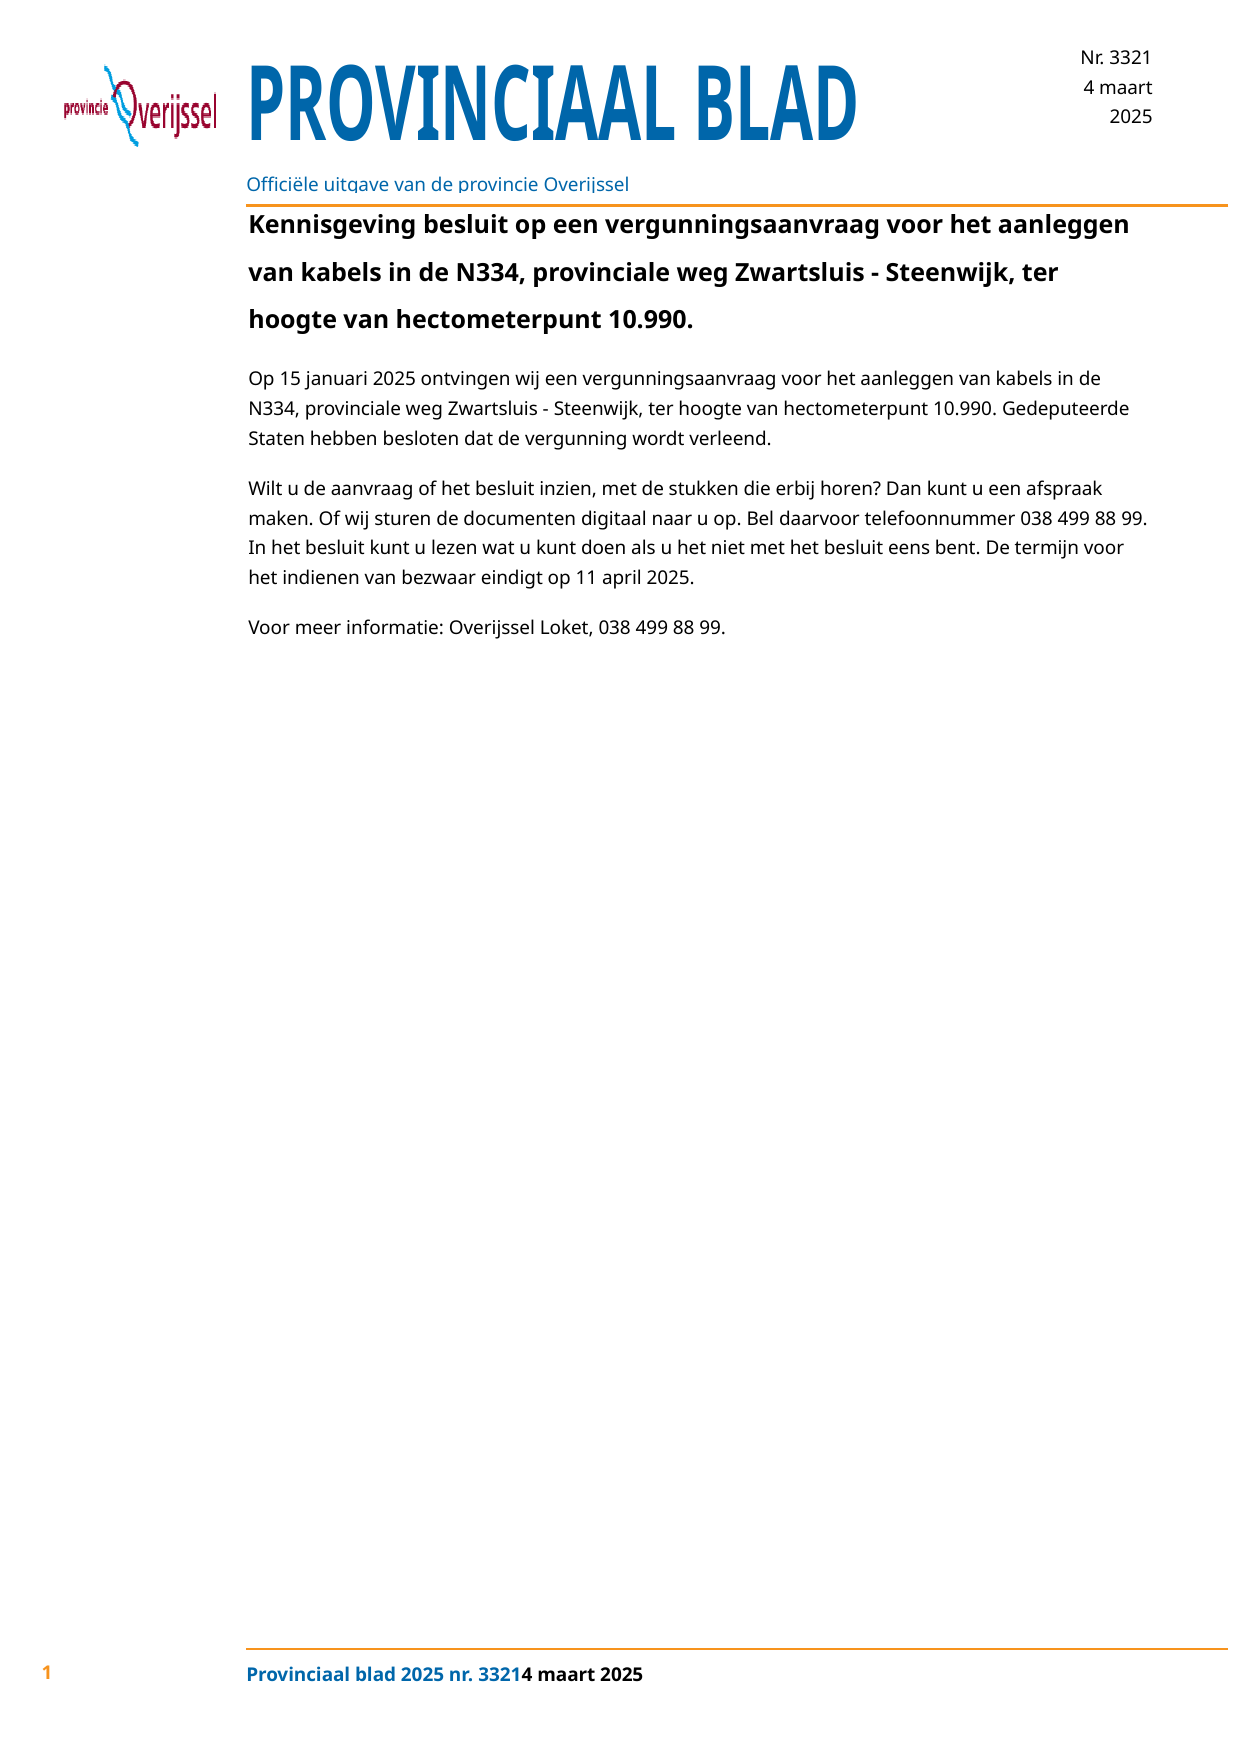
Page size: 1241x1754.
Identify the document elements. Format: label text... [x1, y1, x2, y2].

text Kennisgeving besluit op een vergunningsaanvraag voor het aanleggen van kabels in de N334, provinciale weg Zwartsluis - Steenwijk, ter hoogte van hectometerpunt 10.990. [248, 207, 1152, 336]
text Op 15 januari 2025 ontvingen wij een vergunningsaanvraag voor het aanleggen van kabels in de N334, provinciale weg Zwartsluis - Steenwijk, ter hoogte van hectometerpunt 10.990. Gedeputeerde Staten hebben besloten dat de vergunning wordt verleend. [248, 366, 1152, 450]
picture [41, 47, 231, 172]
text Voor meer informatie: Overijssel Loket, 038 499 88 99. [248, 614, 1152, 640]
text Wilt u de aanvraag of het besluit inzien, met de stukken die erbij horen? Dan kunt u een afspraak maken. Of wij sturen de documenten digitaal naar u op. Bel daarvoor telefoonnummer 038 499 88 99. In het besluit kunt u lezen wat u kunt doen als u het niet met het besluit eens bent. De termijn voor het indienen van bezwaar eindigt op 11 april 2025. [248, 475, 1152, 589]
